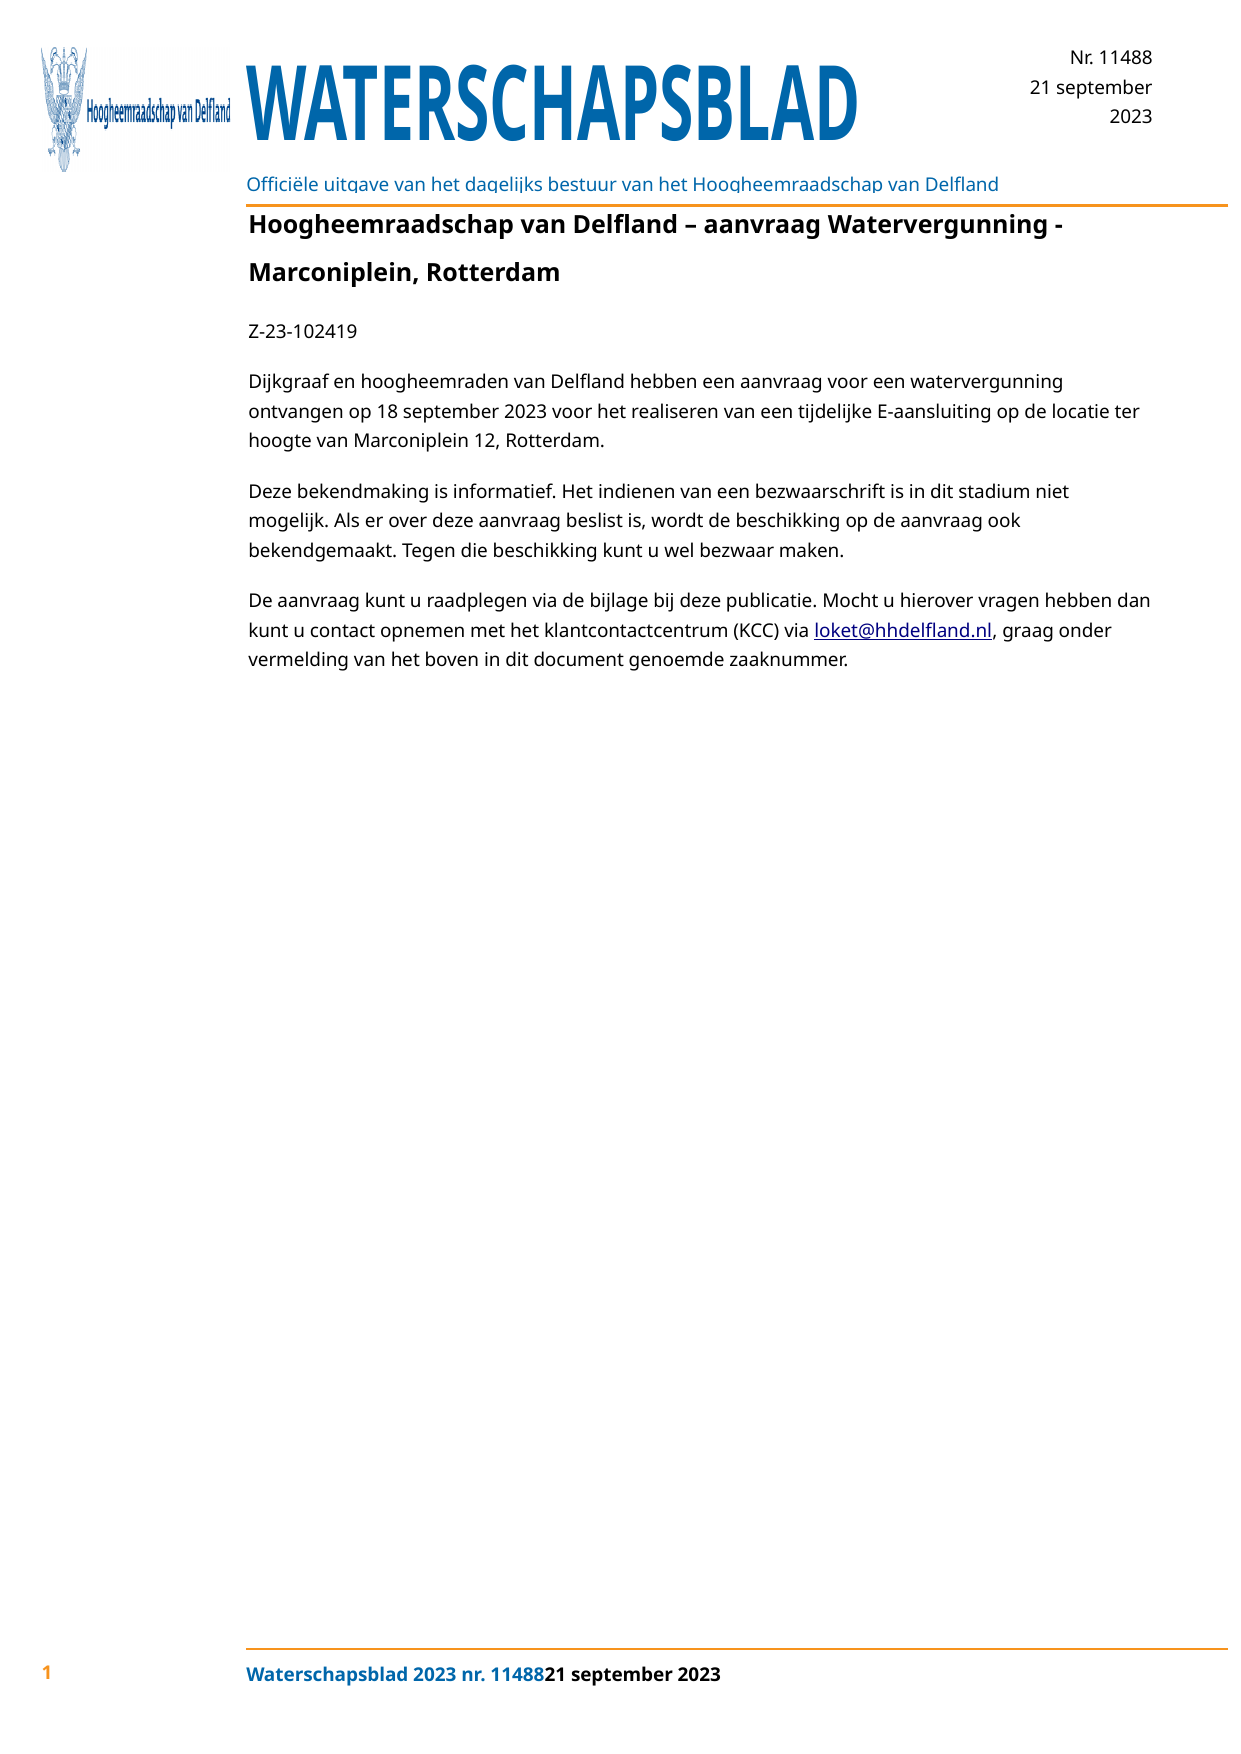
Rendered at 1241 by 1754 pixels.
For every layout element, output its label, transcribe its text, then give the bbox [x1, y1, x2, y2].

text Dijkgraaf en hoogheemraden van Delfland hebben een aanvraag voor een watervergunning ontvangen op 18 september 2023 voor het realiseren van een tijdelijke E-aansluiting op de locatie ter hoogte van Marconiplein 12, Rotterdam. [248, 368, 1152, 453]
text Deze bekendmaking is informatief. Het indienen van een bezwaarschrift is in dit stadium niet mogelijk. Als er over deze aanvraag beslist is, wordt de beschikking op de aanvraag ook bekendgemaakt. Tegen die beschikking kunt u wel bezwaar maken. [248, 478, 1152, 563]
text Z-23-102419 [248, 318, 1152, 344]
text De aanvraag kunt u raadplegen via de bijlage bij deze publicatie. Mocht u hierover vragen hebben dan kunt u contact opnemen met het klantcontactcentrum (KCC) via loket@hhdelfland.nl, graag onder vermelding van het boven in dit document genoemde zaaknummer. [248, 587, 1152, 672]
text Hoogheemraadschap van Delfland – aanvraag Watervergunning - Marconiplein, Rotterdam [248, 207, 1152, 288]
picture [41, 47, 231, 172]
